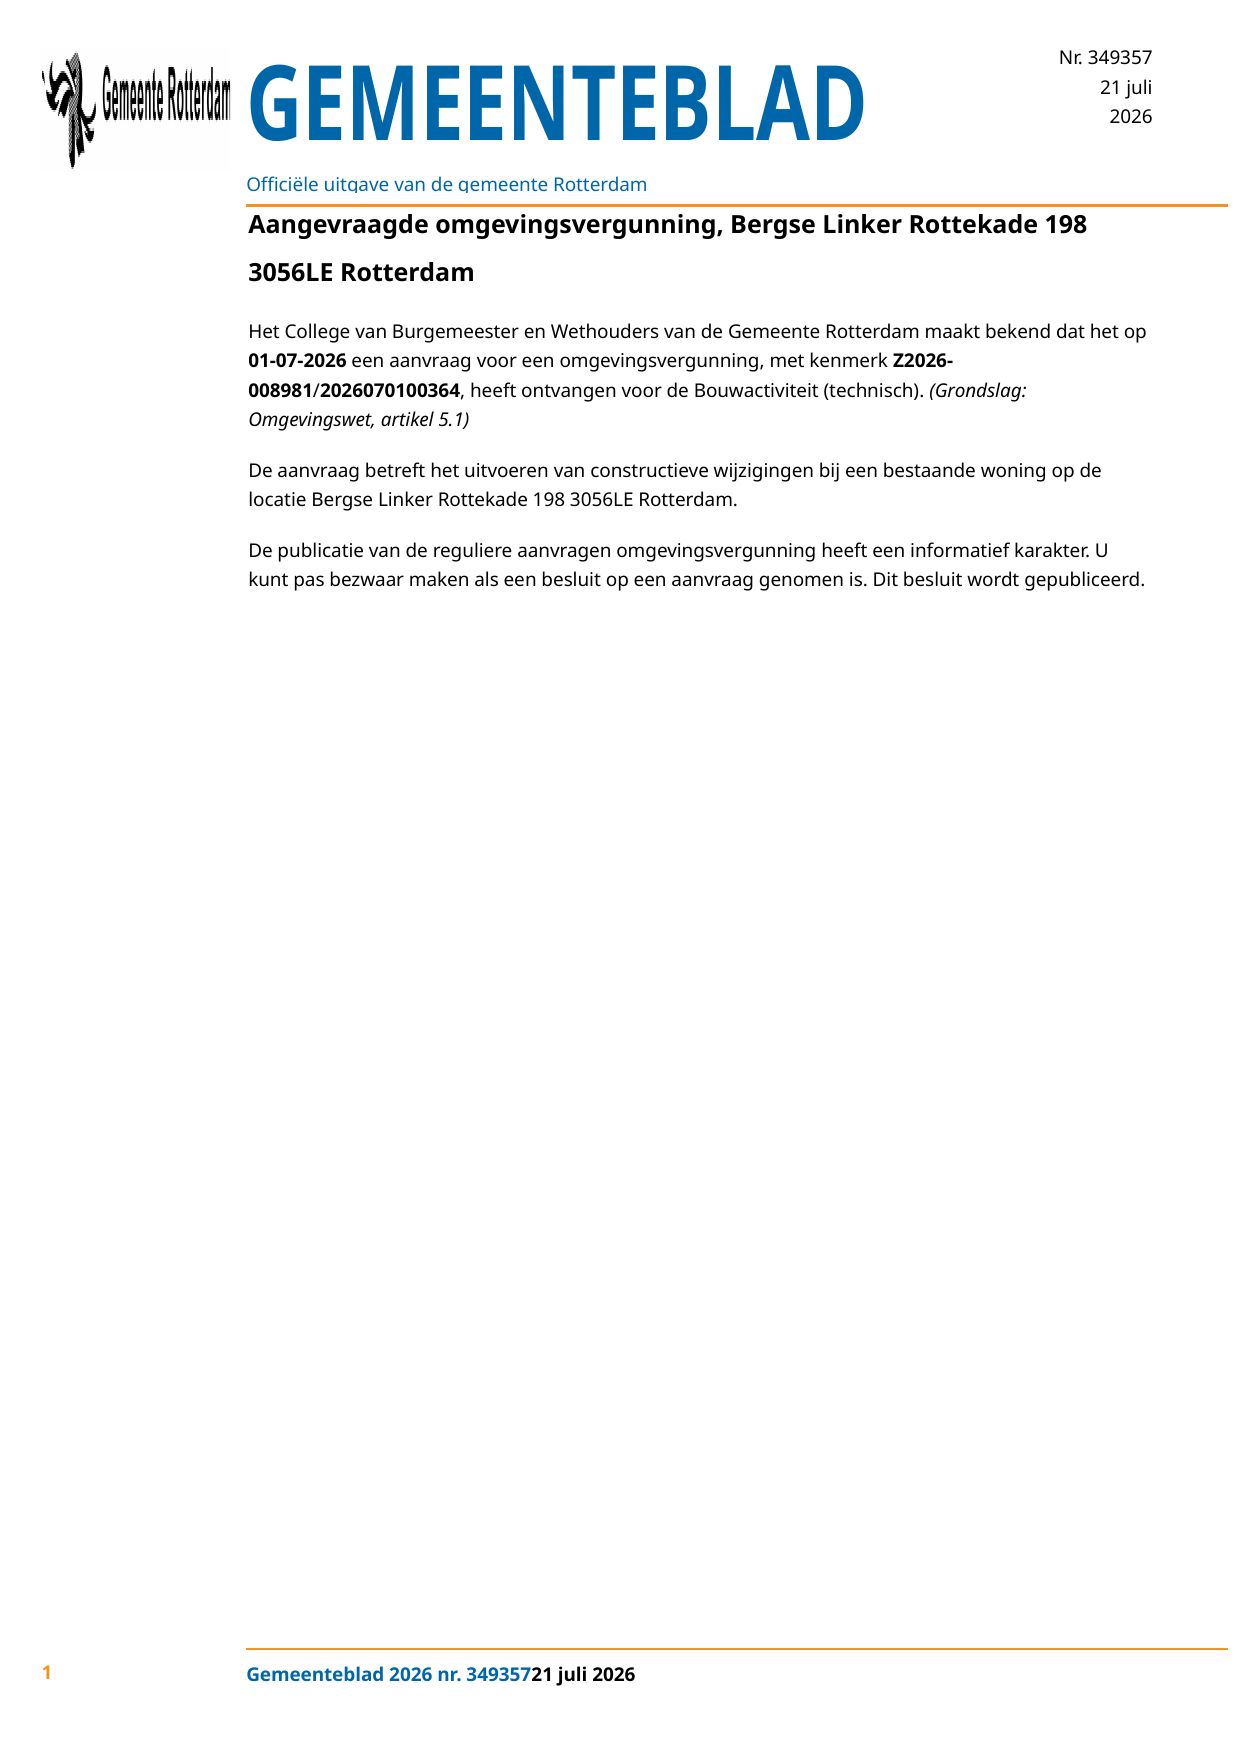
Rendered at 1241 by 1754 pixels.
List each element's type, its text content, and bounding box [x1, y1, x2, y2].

text De aanvraag betreft het uitvoeren van constructieve wijzigingen bij een bestaande woning op de locatie Bergse Linker Rottekade 198 3056LE Rotterdam. [248, 457, 1152, 512]
text Aangevraagde omgevingsvergunning, Bergse Linker Rottekade 198 3056LE Rotterdam [248, 207, 1152, 288]
text Het College van Burgemeester en Wethouders van de Gemeente Rotterdam maakt bekend dat het op 01-07-2026 een aanvraag voor een omgevingsvergunning, met kenmerk Z2026-008981/2026070100364, heeft ontvangen voor de Bouwactiviteit (technisch). (Grondslag: Omgevingswet, artikel 5.1) [248, 318, 1152, 432]
text De publicatie van de reguliere aanvragen omgevingsvergunning heeft een informatief karakter. U kunt pas bezwaar maken als een besluit op een aanvraag genomen is. Dit besluit wordt gepubliceerd. [248, 537, 1152, 592]
picture [41, 47, 231, 172]
